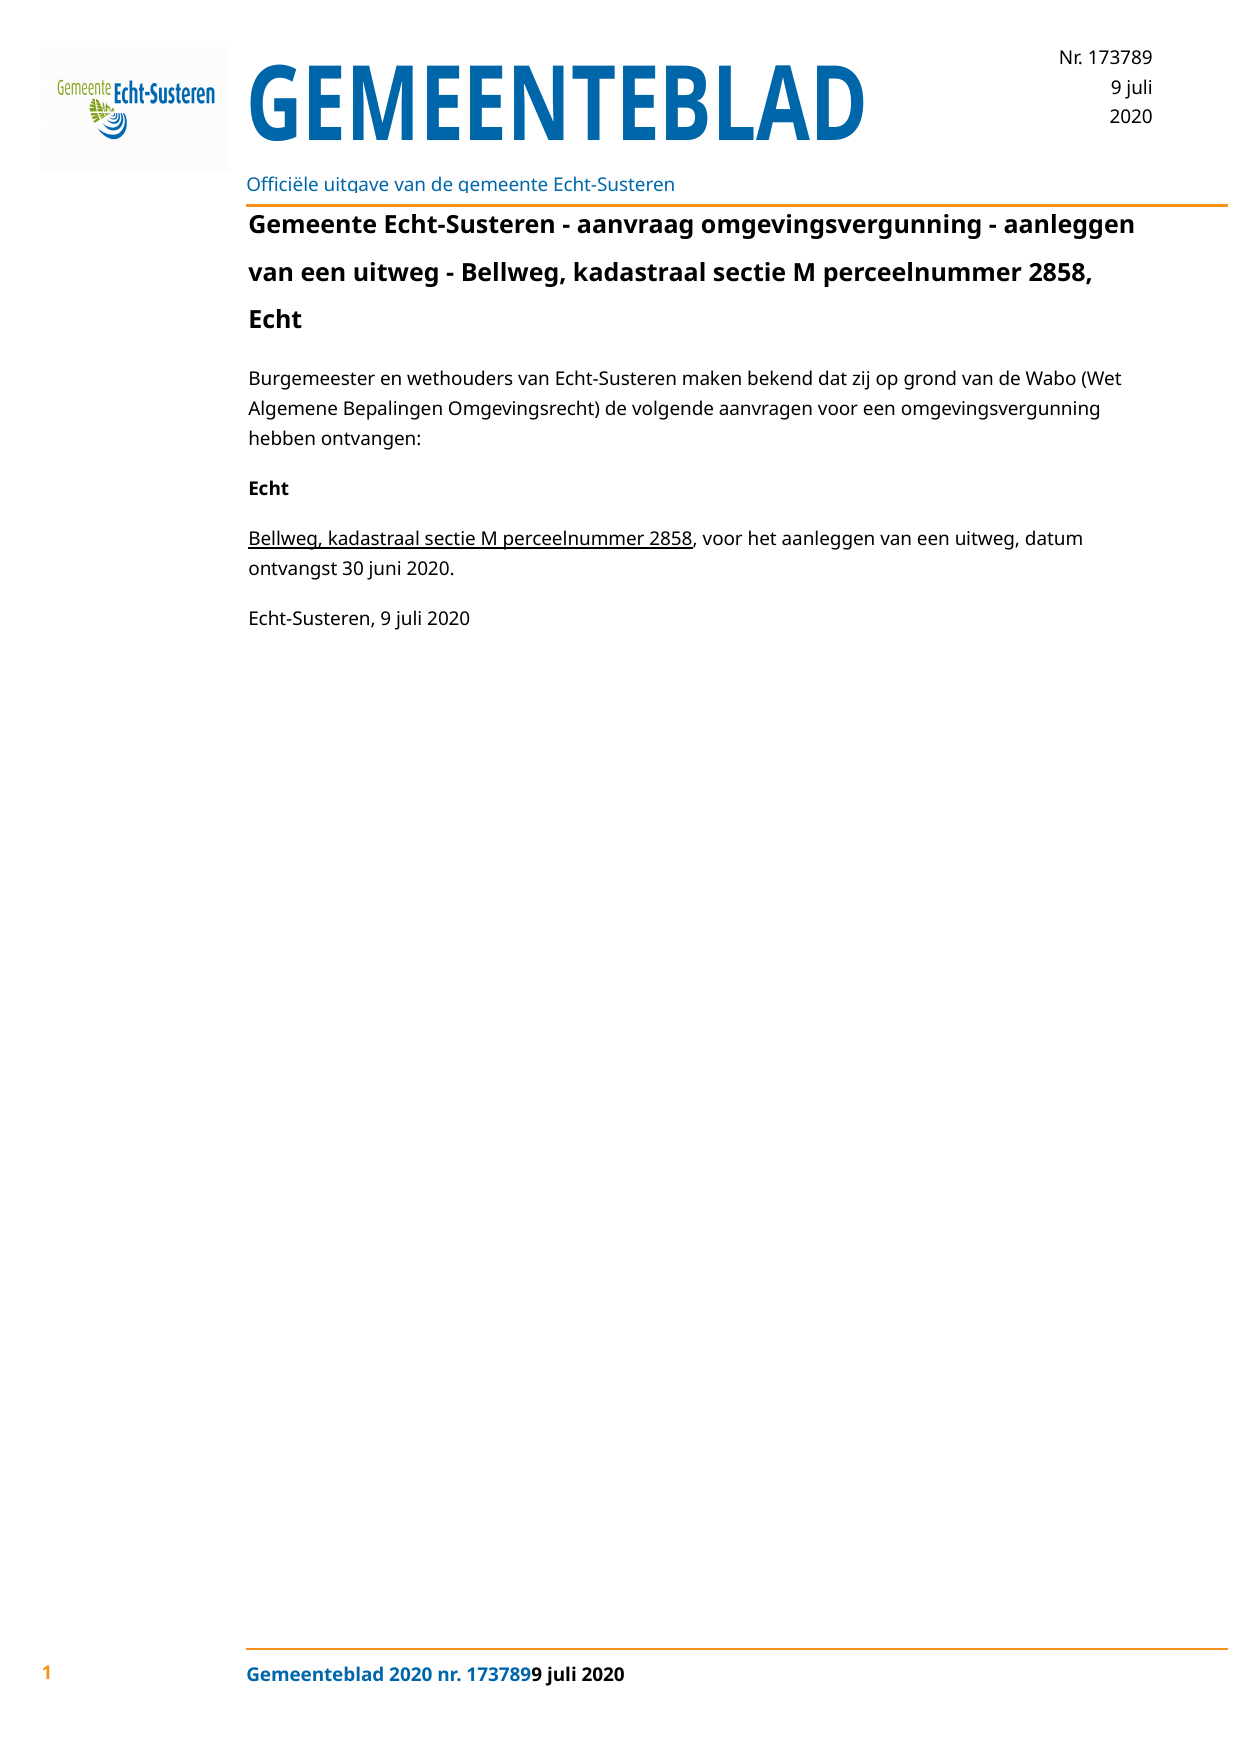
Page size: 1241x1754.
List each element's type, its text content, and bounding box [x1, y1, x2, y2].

text Echt-Susteren, 9 juli 2020 [248, 606, 1152, 631]
picture [41, 47, 231, 172]
text Burgemeester en wethouders van Echt-Susteren maken bekend dat zij op grond van de Wabo (Wet Algemene Bepalingen Omgevingsrecht) de volgende aanvragen voor een omgevingsvergunning hebben ontvangen: [248, 366, 1152, 450]
text Echt [248, 475, 1152, 501]
text Bellweg, kadastraal sectie M perceelnummer 2858, voor het aanleggen van een uitweg, datum ontvangst 30 juni 2020. [248, 526, 1152, 581]
text Gemeente Echt-Susteren - aanvraag omgevingsvergunning - aanleggen van een uitweg - Bellweg, kadastraal sectie M perceelnummer 2858, Echt [248, 207, 1152, 336]
